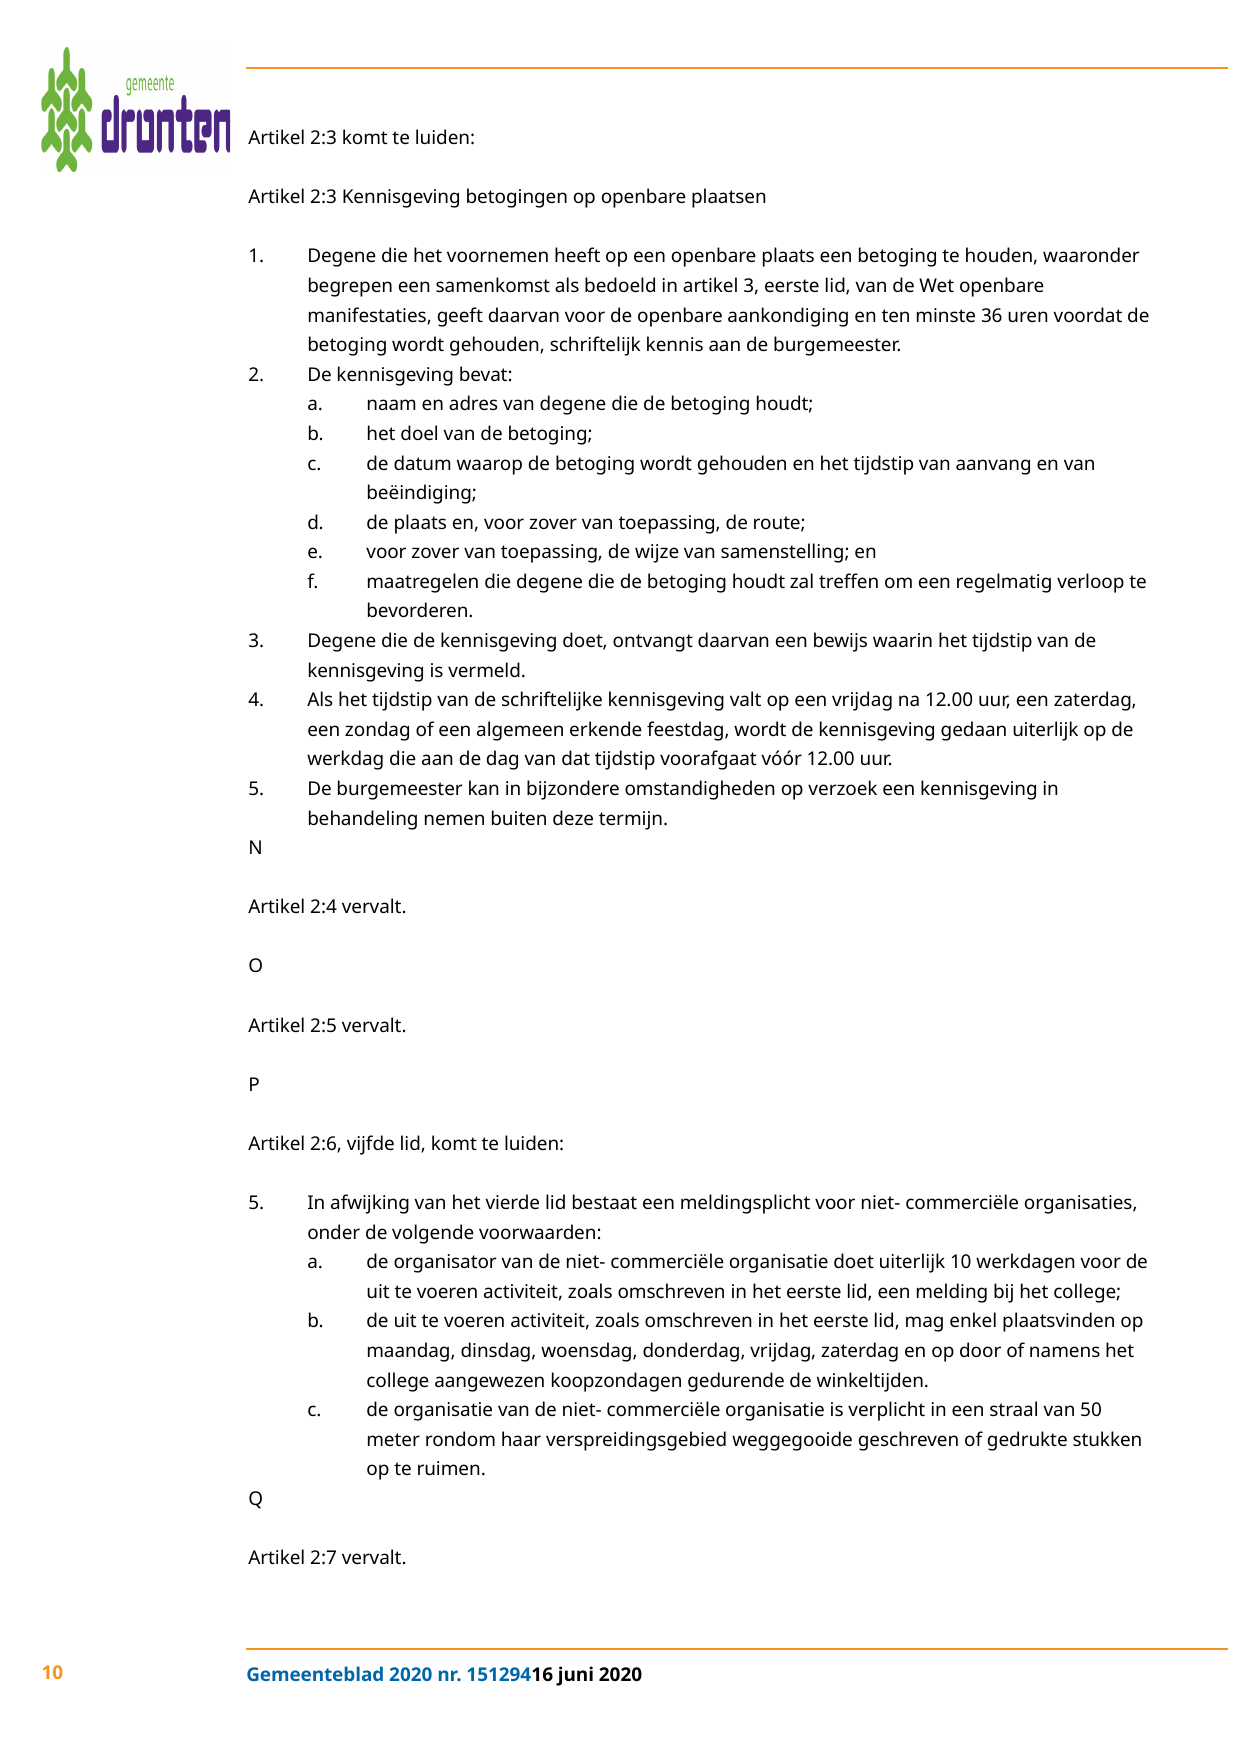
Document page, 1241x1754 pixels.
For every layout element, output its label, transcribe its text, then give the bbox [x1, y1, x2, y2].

text N [248, 834, 1152, 860]
list de datum waarop de betoging wordt gehouden en het tijdstip van aanvang en van beëindiging; [307, 450, 1152, 505]
list de uit te voeren activiteit, zoals omschreven in het eerste lid, mag enkel plaatsvinden op maandag, dinsdag, woensdag, donderdag, vrijdag, zaterdag en op door of namens het college aangewezen koopzondagen gedurende de winkeltijden. [307, 1308, 1152, 1393]
text P [248, 1071, 1152, 1097]
list de organisatie van de niet- commerciële organisatie is verplicht in een straal van 50 meter rondom haar verspreidingsgebied weggegooide geschreven of gedrukte stukken op te ruimen. [307, 1396, 1152, 1481]
list naam en adres van degene die de betoging houdt; [307, 391, 1152, 416]
list de plaats en, voor zover van toepassing, de route; [307, 509, 1152, 535]
list het doel van de betoging; [307, 420, 1152, 446]
list In afwijking van het vierde lid bestaat een meldingsplicht voor niet- commerciële organisaties, onder de volgende voorwaarden: [248, 1189, 1152, 1245]
list De burgemeester kan in bijzondere omstandigheden op verzoek een kennisgeving in behandeling nemen buiten deze termijn. [248, 775, 1152, 831]
list de organisator van de niet- commerciële organisatie doet uiterlijk 10 werkdagen voor de uit te voeren activiteit, zoals omschreven in het eerste lid, een melding bij het college; [307, 1248, 1152, 1304]
list De kennisgeving bevat: [248, 361, 1152, 387]
list maatregelen die degene die de betoging houdt zal treffen om een regelmatig verloop te bevorderen. [307, 568, 1152, 623]
text Artikel 2:5 vervalt. [248, 1012, 1152, 1038]
text Artikel 2:4 vervalt. [248, 893, 1152, 919]
list voor zover van toepassing, de wijze van samenstelling; en [307, 538, 1152, 564]
picture [41, 47, 231, 172]
text O [248, 953, 1152, 978]
text Artikel 2:6, vijfde lid, komt te luiden: [248, 1130, 1152, 1156]
list Als het tijdstip van de schriftelijke kennisgeving valt op een vrijdag na 12.00 uur, een zaterdag, een zondag of een algemeen erkende feestdag, wordt de kennisgeving gedaan uiterlijk op de werkdag die aan de dag van dat tijdstip voorafgaat vóór 12.00 uur. [248, 686, 1152, 771]
list Degene die de kennisgeving doet, ontvangt daarvan een bewijs waarin het tijdstip van de kennisgeving is vermeld. [248, 627, 1152, 683]
text Artikel 2:3 Kennisgeving betogingen op openbare plaatsen [248, 183, 1152, 209]
text Q [248, 1485, 1152, 1511]
list Degene die het voornemen heeft op een openbare plaats een betoging te houden, waaronder begrepen een samenkomst als bedoeld in artikel 3, eerste lid, van de Wet openbare manifestaties, geeft daarvan voor de openbare aankondiging en ten minste 36 uren voordat de betoging wordt gehouden, schriftelijk kennis aan de burgemeester. [248, 243, 1152, 357]
text Artikel 2:7 vervalt. [248, 1544, 1152, 1570]
text Artikel 2:3 komt te luiden: [248, 124, 1152, 150]
